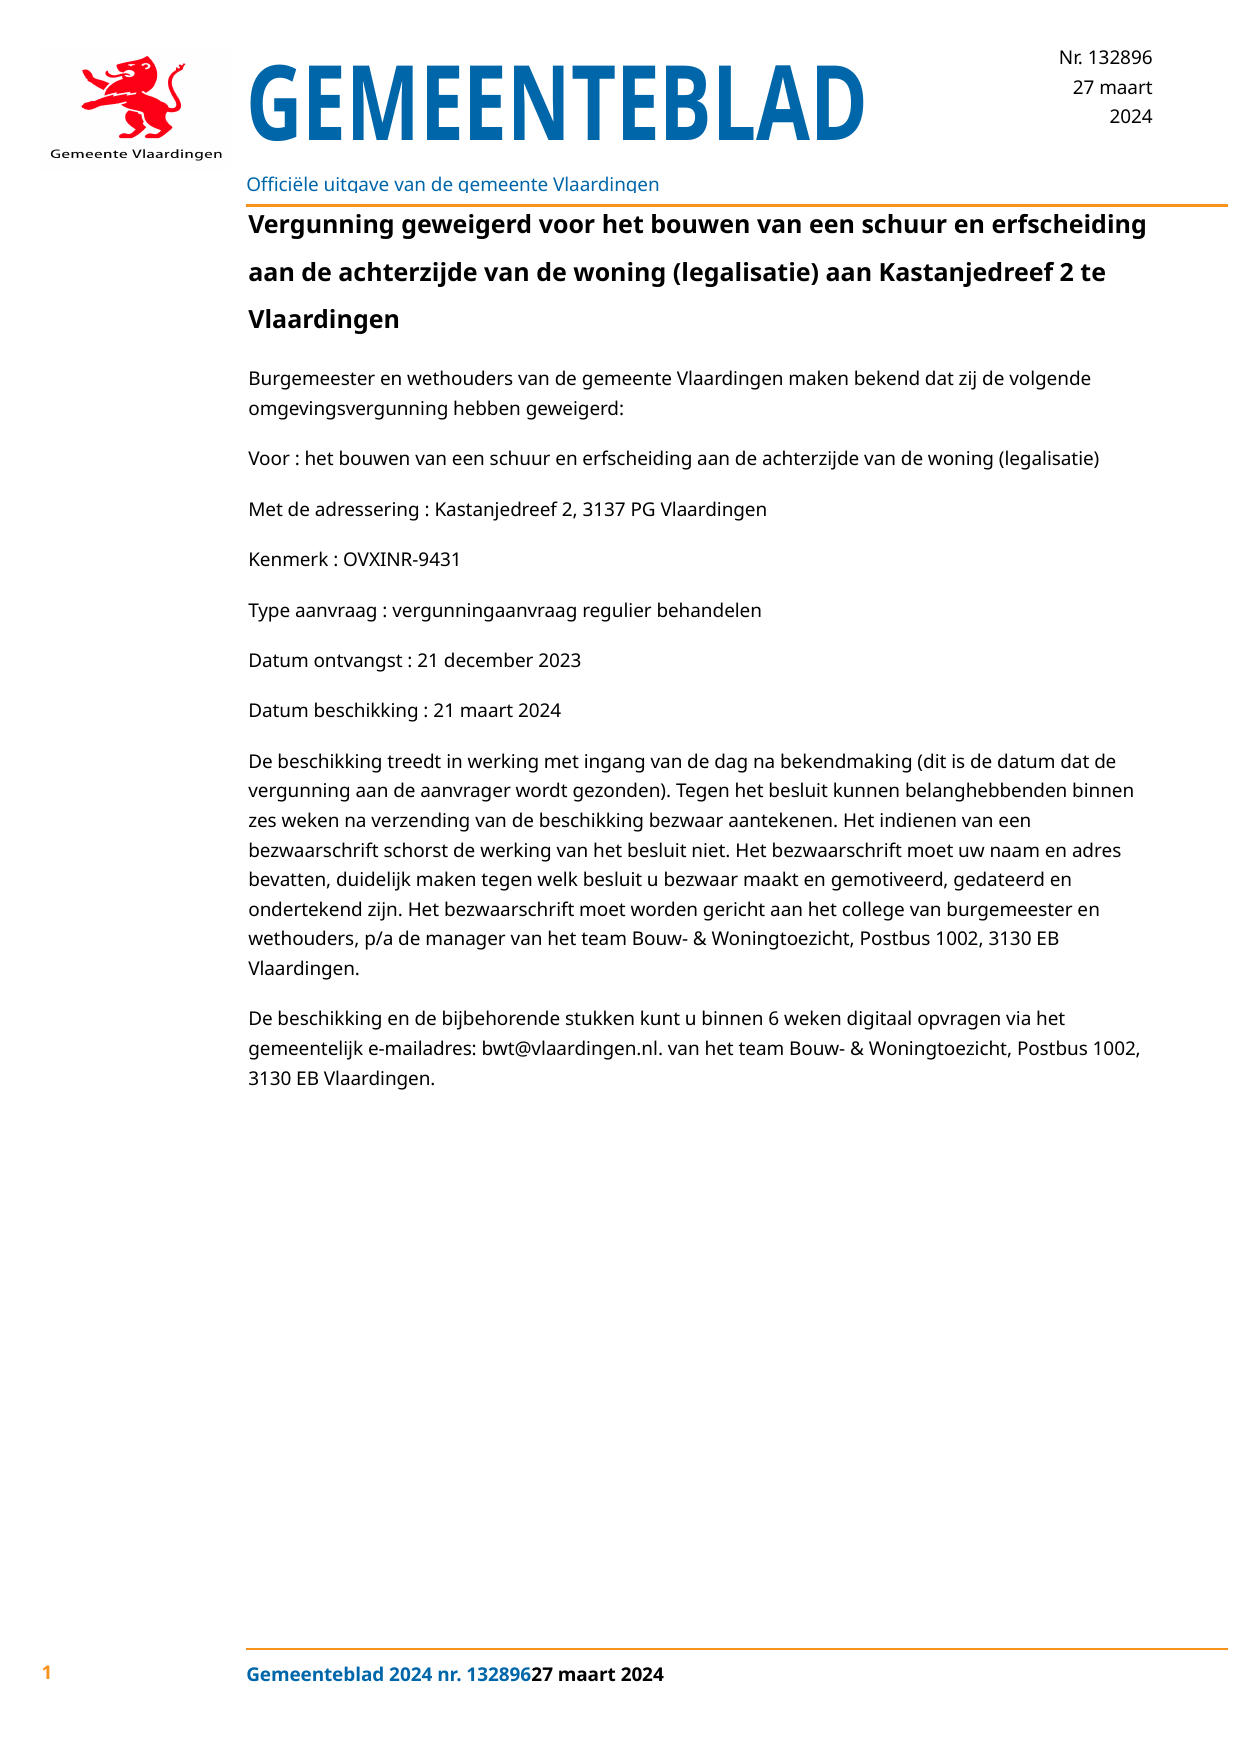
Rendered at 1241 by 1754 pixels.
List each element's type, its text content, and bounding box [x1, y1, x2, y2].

text Datum ontvangst : 21 december 2023 [248, 647, 1152, 673]
text Kenmerk : OVXINR-9431 [248, 546, 1152, 572]
text Met de adressering : Kastanjedreef 2, 3137 PG Vlaardingen [248, 496, 1152, 522]
text Datum beschikking : 21 maart 2024 [248, 698, 1152, 723]
text Voor : het bouwen van een schuur en erfscheiding aan de achterzijde van de woning (legalisatie) [248, 446, 1152, 471]
text Burgemeester en wethouders van de gemeente Vlaardingen maken bekend dat zij de volgende omgevingsvergunning hebben geweigerd: [248, 366, 1152, 421]
text Type aanvraag : vergunningaanvraag regulier behandelen [248, 597, 1152, 622]
text Vergunning geweigerd voor het bouwen van een schuur en erfscheiding aan de achterzijde van de woning (legalisatie) aan Kastanjedreef 2 te Vlaardingen [248, 207, 1152, 336]
picture [41, 47, 231, 172]
text De beschikking treedt in werking met ingang van de dag na bekendmaking (dit is de datum dat de vergunning aan de aanvrager wordt gezonden). Tegen het besluit kunnen belanghebbenden binnen zes weken na verzending van de beschikking bezwaar aantekenen. Het indienen van een bezwaarschrift schorst de werking van het besluit niet. Het bezwaarschrift moet uw naam en adres bevatten, duidelijk maken tegen welk besluit u bezwaar maakt en gemotiveerd, gedateerd en ondertekend zijn. Het bezwaarschrift moet worden gericht aan het college van burgemeester en wethouders, p/a de manager van het team Bouw- & Woningtoezicht, Postbus 1002, 3130 EB Vlaardingen. [248, 748, 1152, 981]
text De beschikking en de bijbehorende stukken kunt u binnen 6 weken digitaal opvragen via het gemeentelijk e-mailadres: bwt@vlaardingen.nl. van het team Bouw- & Woningtoezicht, Postbus 1002, 3130 EB Vlaardingen. [248, 1006, 1152, 1090]
